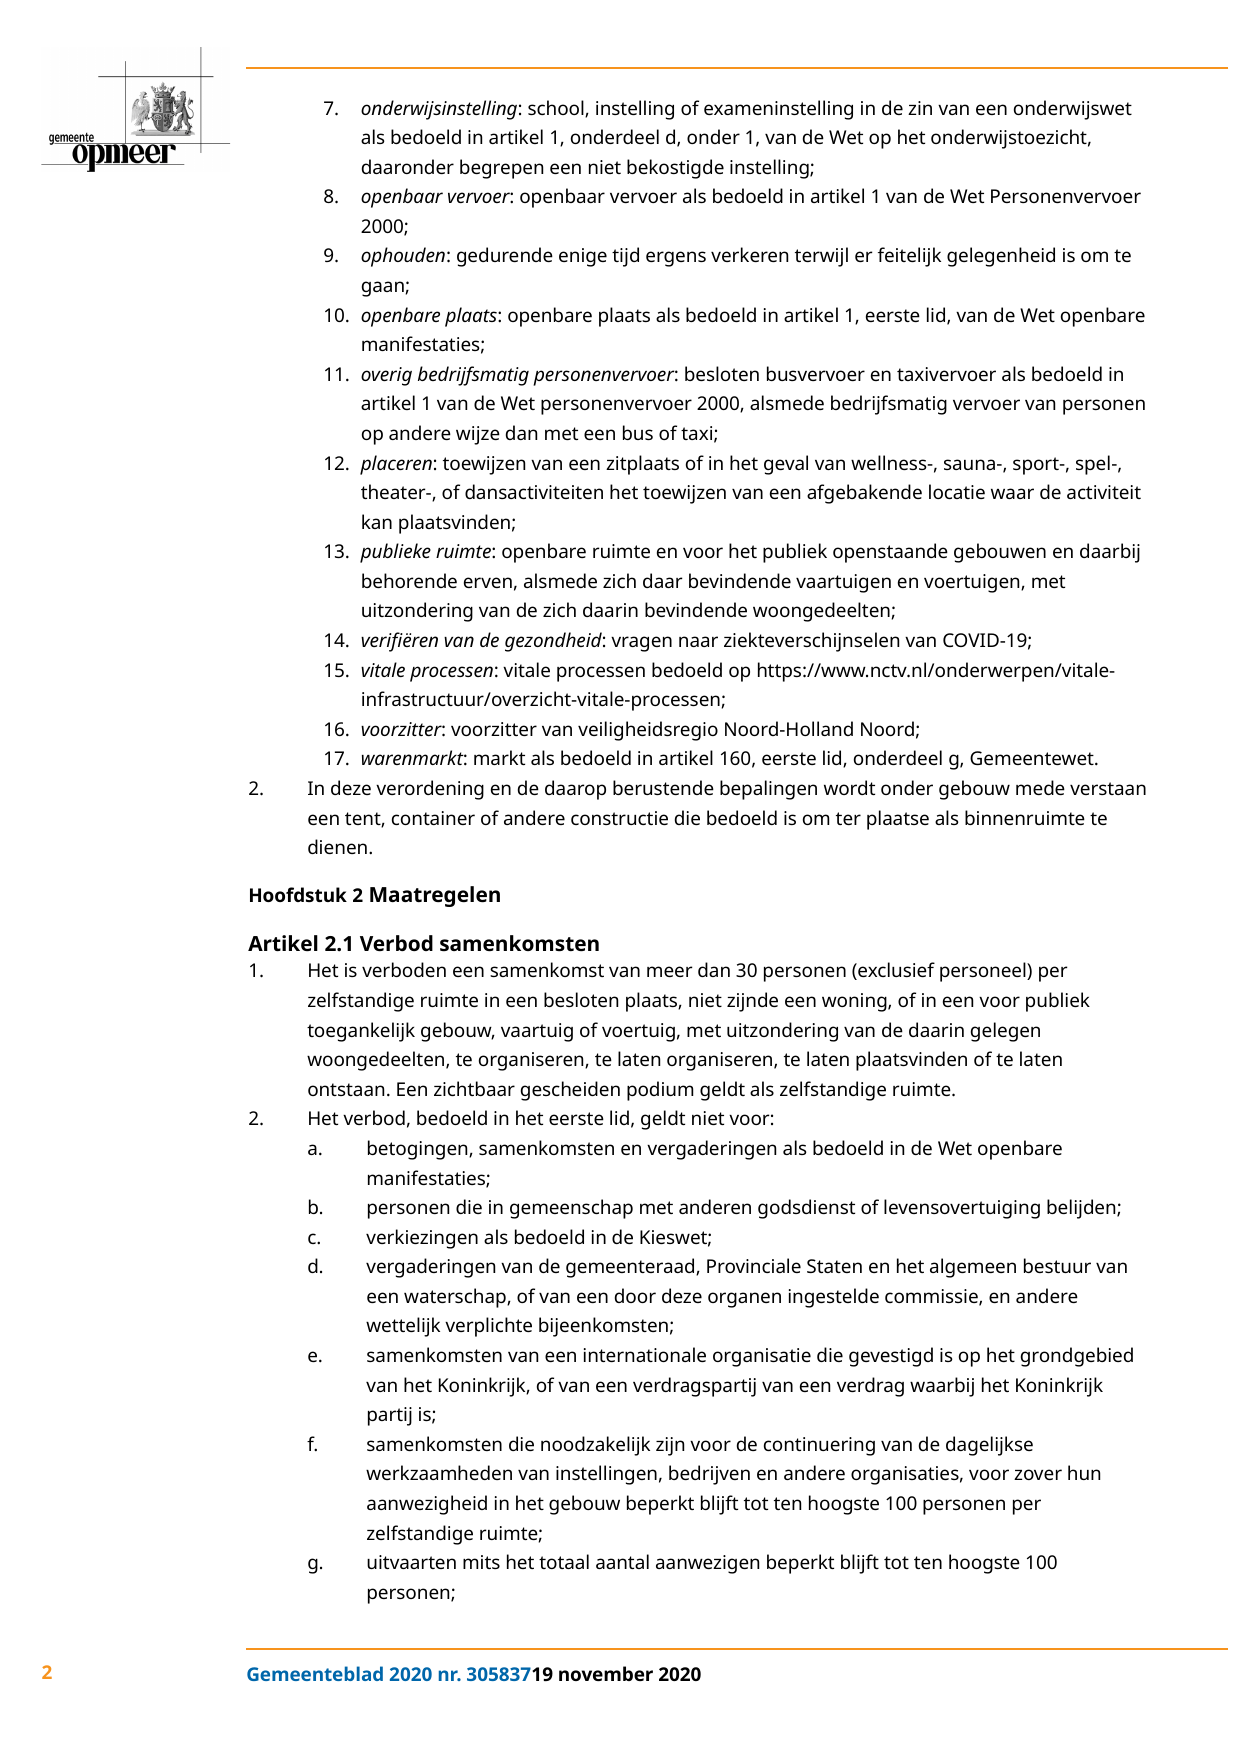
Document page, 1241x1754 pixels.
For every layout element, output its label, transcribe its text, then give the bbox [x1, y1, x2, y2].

list openbare plaats: openbare plaats als bedoeld in artikel 1, eerste lid, van de Wet openbare manifestaties; [323, 302, 1152, 357]
text Artikel 2.1 Verbod samenkomsten [248, 929, 1152, 958]
list vergaderingen van de gemeenteraad, Provinciale Staten en het algemeen bestuur van een waterschap, of van een door deze organen ingestelde commissie, en andere wettelijk verplichte bijeenkomsten; [307, 1253, 1152, 1338]
list onderwijsinstelling: school, instelling of exameninstelling in de zin van een onderwijswet als bedoeld in artikel 1, onderdeel d, onder 1, van de Wet op het onderwijstoezicht, daaronder begrepen een niet bekostigde instelling; [323, 95, 1152, 180]
list Het is verboden een samenkomst van meer dan 30 personen (exclusief personeel) per zelfstandige ruimte in een besloten plaats, niet zijnde een woning, of in een voor publiek toegankelijk gebouw, vaartuig of voertuig, met uitzondering van de daarin gelegen woongedeelten, te organiseren, te laten organiseren, te laten plaatsvinden of te laten ontstaan. Een zichtbaar gescheiden podium geldt als zelfstandige ruimte. [248, 958, 1152, 1102]
list warenmarkt: markt als bedoeld in artikel 160, eerste lid, onderdeel g, Gemeentewet. [323, 746, 1152, 771]
list voorzitter: voorzitter van veiligheidsregio Noord-Holland Noord; [323, 716, 1152, 742]
list samenkomsten die noodzakelijk zijn voor de continuering van de dagelijkse werkzaamheden van instellingen, bedrijven en andere organisaties, voor zover hun aanwezigheid in het gebouw beperkt blijft tot ten hoogste 100 personen per zelfstandige ruimte; [307, 1431, 1152, 1546]
list verkiezingen als bedoeld in de Kieswet; [307, 1224, 1152, 1250]
list verifiëren van de gezondheid: vragen naar ziekteverschijnselen van COVID-19; [323, 627, 1152, 653]
list placeren: toewijzen van een zitplaats of in het geval van wellness-, sauna-, sport-, spel-, theater-, of dansactiviteiten het toewijzen van een afgebakende locatie waar de activiteit kan plaatsvinden; [323, 450, 1152, 535]
list openbaar vervoer: openbaar vervoer als bedoeld in artikel 1 van de Wet Personenvervoer 2000; [323, 183, 1152, 239]
list vitale processen: vitale processen bedoeld op https://www.nctv.nl/onderwerpen/vitale-infrastructuur/overzicht-vitale-processen; [323, 657, 1152, 712]
list betogingen, samenkomsten en vergaderingen als bedoeld in de Wet openbare manifestaties; [307, 1135, 1152, 1191]
list personen die in gemeenschap met anderen godsdienst of levensovertuiging belijden; [307, 1194, 1152, 1220]
list overig bedrijfsmatig personenvervoer: besloten busvervoer en taxivervoer als bedoeld in artikel 1 van de Wet personenvervoer 2000, alsmede bedrijfsmatig vervoer van personen op andere wijze dan met een bus of taxi; [323, 361, 1152, 446]
list ophouden: gedurende enige tijd ergens verkeren terwijl er feitelijk gelegenheid is om te gaan; [323, 243, 1152, 298]
list In deze verordening en de daarop berustende bepalingen wordt onder gebouw mede verstaan een tent, container of andere constructie die bedoeld is om ter plaatse als binnenruimte te dienen. [248, 775, 1152, 860]
text Hoofdstuk 2 Maatregelen [248, 880, 1152, 908]
list publieke ruimte: openbare ruimte en voor het publiek openstaande gebouwen en daarbij behorende erven, alsmede zich daar bevindende vaartuigen en voertuigen, met uitzondering van de zich daarin bevindende woongedeelten; [323, 538, 1152, 623]
picture [41, 47, 231, 172]
list Het verbod, bedoeld in het eerste lid, geldt niet voor: [248, 1106, 1152, 1131]
list samenkomsten van een internationale organisatie die gevestigd is op het grondgebied van het Koninkrijk, of van een verdragspartij van een verdrag waarbij het Koninkrijk partij is; [307, 1342, 1152, 1427]
list uitvaarten mits het totaal aantal aanwezigen beperkt blijft tot ten hoogste 100 personen; [307, 1549, 1152, 1605]
